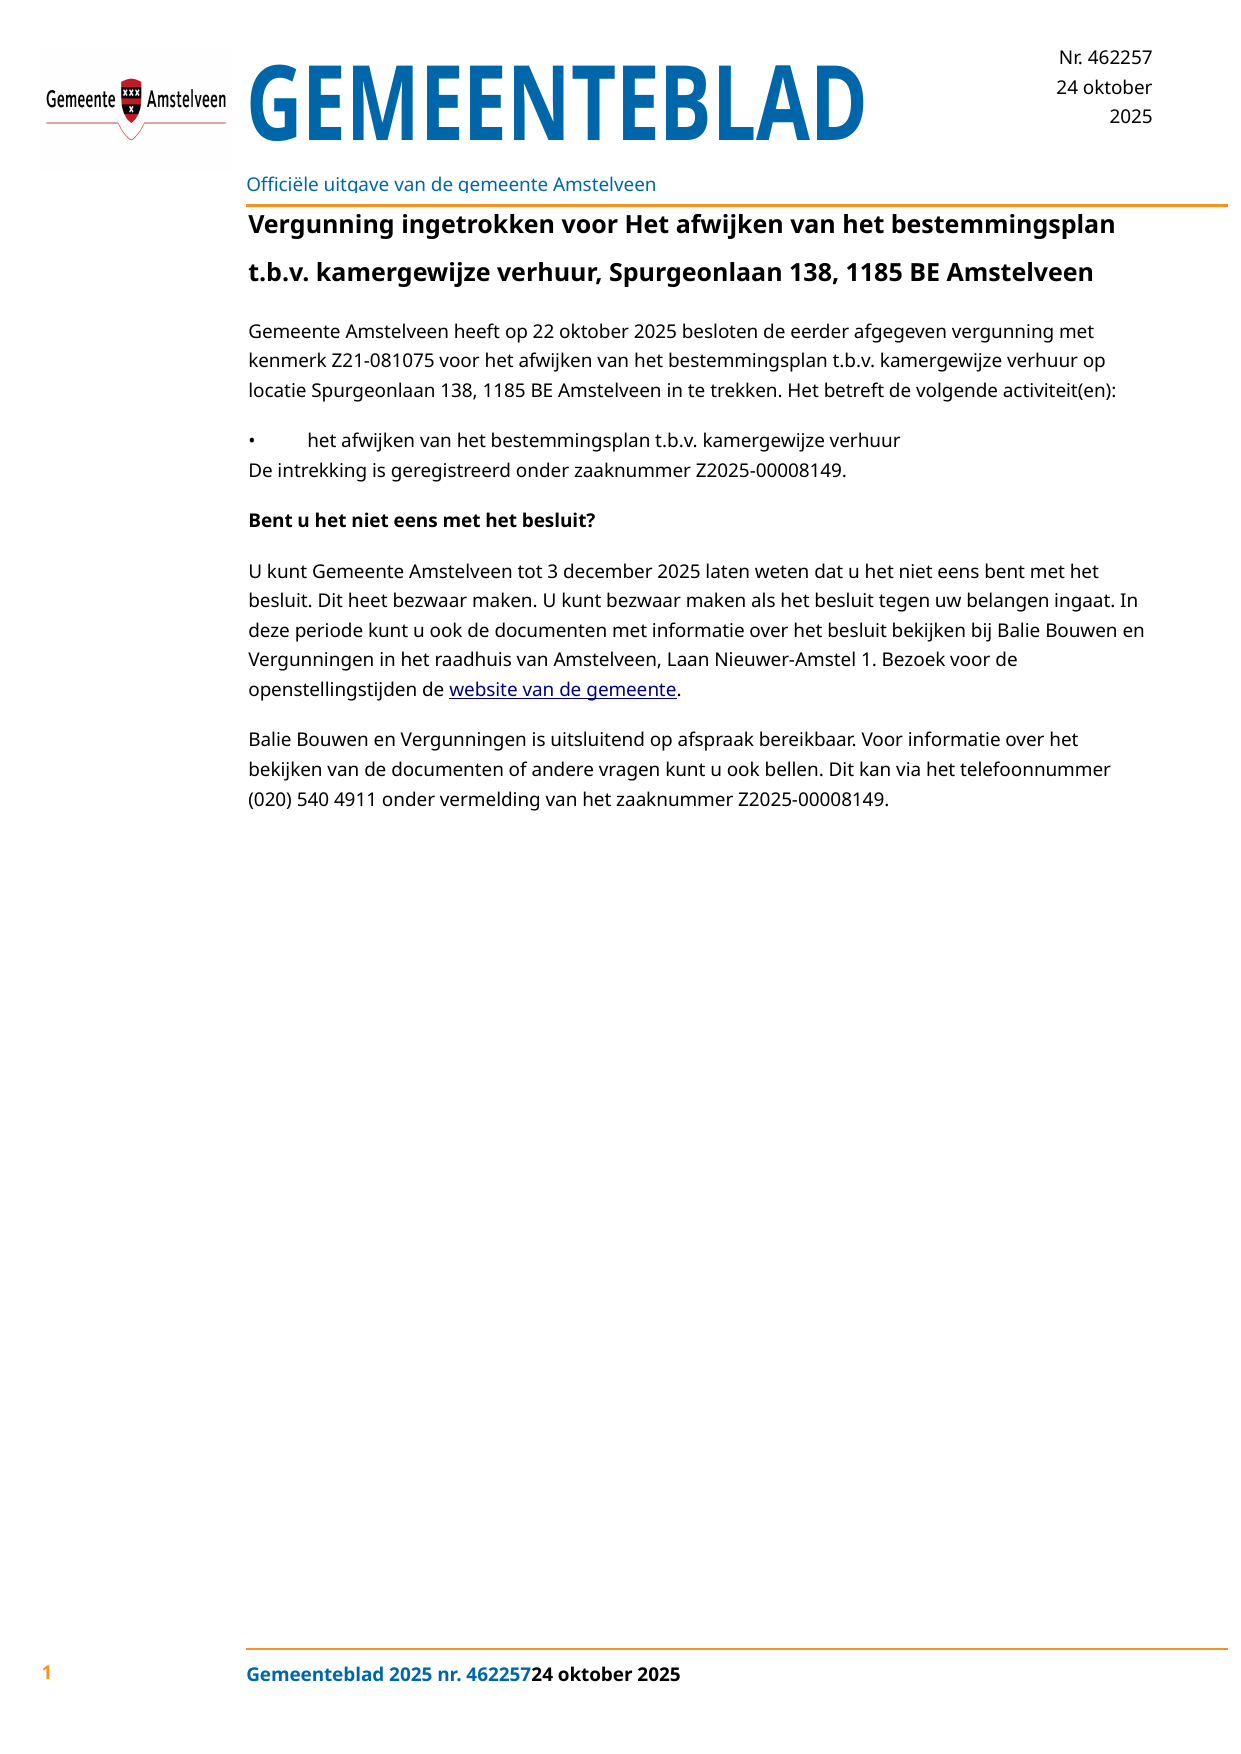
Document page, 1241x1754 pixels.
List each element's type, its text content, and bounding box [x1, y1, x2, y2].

text Gemeente Amstelveen heeft op 22 oktober 2025 besloten de eerder afgegeven vergunning met kenmerk Z21-081075 voor het afwijken van het bestemmingsplan t.b.v. kamergewijze verhuur op locatie Spurgeonlaan 138, 1185 BE Amstelveen in te trekken. Het betreft de volgende activiteit(en): [248, 318, 1152, 403]
text Vergunning ingetrokken voor Het afwijken van het bestemmingsplan t.b.v. kamergewijze verhuur, Spurgeonlaan 138, 1185 BE Amstelveen [248, 207, 1152, 288]
picture [41, 47, 231, 172]
text Bent u het niet eens met het besluit? [248, 507, 1152, 533]
list het afwijken van het bestemmingsplan t.b.v. kamergewijze verhuur [248, 427, 1152, 453]
text U kunt Gemeente Amstelveen tot 3 december 2025 laten weten dat u het niet eens bent met het besluit. Dit heet bezwaar maken. U kunt bezwaar maken als het besluit tegen uw belangen ingaat. In deze periode kunt u ook de documenten met informatie over het besluit bekijken bij Balie Bouwen en Vergunningen in het raadhuis van Amstelveen, Laan Nieuwer-Amstel 1. Bezoek voor de openstellingstijden de website van de gemeente. [248, 558, 1152, 702]
text Balie Bouwen en Vergunningen is uitsluitend op afspraak bereikbaar. Voor informatie over het bekijken van de documenten of andere vragen kunt u ook bellen. Dit kan via het telefoonnummer (020) 540 4911 onder vermelding van het zaaknummer Z2025-00008149. [248, 727, 1152, 812]
text De intrekking is geregistreerd onder zaaknummer Z2025-00008149. [248, 457, 1152, 483]
